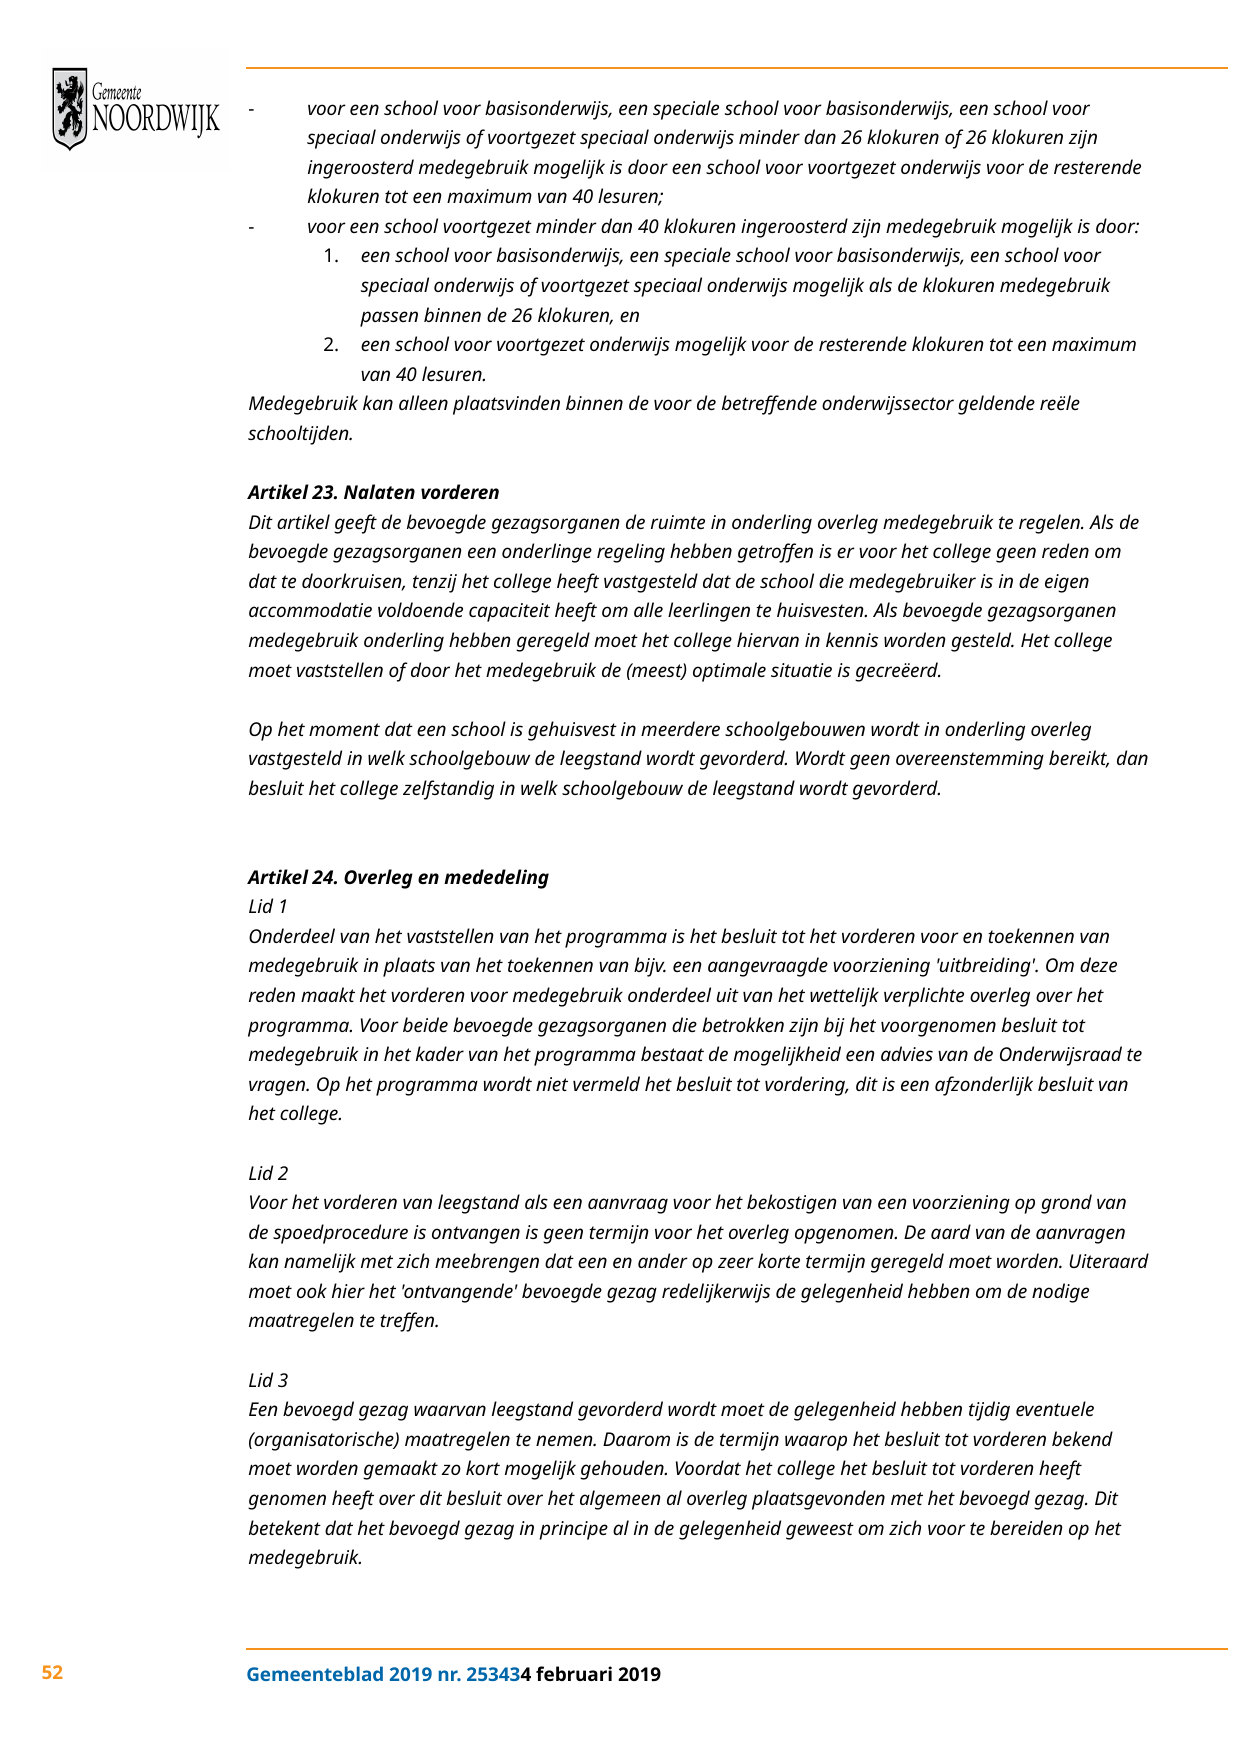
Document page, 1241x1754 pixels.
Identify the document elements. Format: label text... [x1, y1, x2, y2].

text Lid 1 [248, 893, 1152, 919]
text Voor het vorderen van leegstand als een aanvraag voor het bekostigen van een voorziening op grond van de spoedprocedure is ontvangen is geen termijn voor het overleg opgenomen. De aard van de aanvragen kan namelijk met zich meebrengen dat een en ander op zeer korte termijn geregeld moet worden. Uiteraard moet ook hier het 'ontvangende' bevoegde gezag redelijkerwijs de gelegenheid hebben om de nodige maatregelen te treffen. [248, 1189, 1152, 1333]
list een school voor voortgezet onderwijs mogelijk voor de resterende klokuren tot een maximum van 40 lesuren. [323, 331, 1152, 387]
text Lid 2 [248, 1160, 1152, 1186]
text Medegebruik kan alleen plaatsvinden binnen de voor de betreffende onderwijssector geldende reële schooltijden. [248, 391, 1152, 446]
text Lid 3 [248, 1367, 1152, 1393]
text Artikel 24. Overleg en mededeling [248, 864, 1152, 890]
text Artikel 23. Nalaten vorderen [248, 479, 1152, 505]
list voor een school voortgezet minder dan 40 klokuren ingeroosterd zijn medegebruik mogelijk is door: [248, 213, 1152, 239]
list een school voor basisonderwijs, een speciale school voor basisonderwijs, een school voor speciaal onderwijs of voortgezet speciaal onderwijs mogelijk als de klokuren medegebruik passen binnen de 26 klokuren, en [323, 243, 1152, 328]
picture [41, 47, 231, 172]
text Op het moment dat een school is gehuisvest in meerdere schoolgebouwen wordt in onderling overleg vastgesteld in welk schoolgebouw de leegstand wordt gevorderd. Wordt geen overeenstemming bereikt, dan besluit het college zelfstandig in welk schoolgebouw de leegstand wordt gevorderd. [248, 716, 1152, 801]
text Een bevoegd gezag waarvan leegstand gevorderd wordt moet de gelegenheid hebben tijdig eventuele (organisatorische) maatregelen te nemen. Daarom is de termijn waarop het besluit tot vorderen bekend moet worden gemaakt zo kort mogelijk gehouden. Voordat het college het besluit tot vorderen heeft genomen heeft over dit besluit over het algemeen al overleg plaatsgevonden met het bevoegd gezag. Dit betekent dat het bevoegd gezag in principe al in de gelegenheid geweest om zich voor te bereiden op het medegebruik. [248, 1396, 1152, 1570]
text Onderdeel van het vaststellen van het programma is het besluit tot het vorderen voor en toekennen van medegebruik in plaats van het toekennen van bijv. een aangevraagde voorziening 'uitbreiding'. Om deze reden maakt het vorderen voor medegebruik onderdeel uit van het wettelijk verplichte overleg over het programma. Voor beide bevoegde gezagsorganen die betrokken zijn bij het voorgenomen besluit tot medegebruik in het kader van het programma bestaat de mogelijkheid een advies van de Onderwijsraad te vragen. Op het programma wordt niet vermeld het besluit tot vordering, dit is een afzonderlijk besluit van het college. [248, 923, 1152, 1126]
text Dit artikel geeft de bevoegde gezagsorganen de ruimte in onderling overleg medegebruik te regelen. Als de bevoegde gezagsorganen een onderlinge regeling hebben getroffen is er voor het college geen reden om dat te doorkruisen, tenzij het college heeft vastgesteld dat de school die medegebruiker is in de eigen accommodatie voldoende capaciteit heeft om alle leerlingen te huisvesten. Als bevoegde gezagsorganen medegebruik onderling hebben geregeld moet het college hiervan in kennis worden gesteld. Het college moet vaststellen of door het medegebruik de (meest) optimale situatie is gecreëerd. [248, 509, 1152, 683]
list voor een school voor basisonderwijs, een speciale school voor basisonderwijs, een school voor speciaal onderwijs of voortgezet speciaal onderwijs minder dan 26 klokuren of 26 klokuren zijn ingeroosterd medegebruik mogelijk is door een school voor voortgezet onderwijs voor de resterende klokuren tot een maximum van 40 lesuren; [248, 95, 1152, 209]
